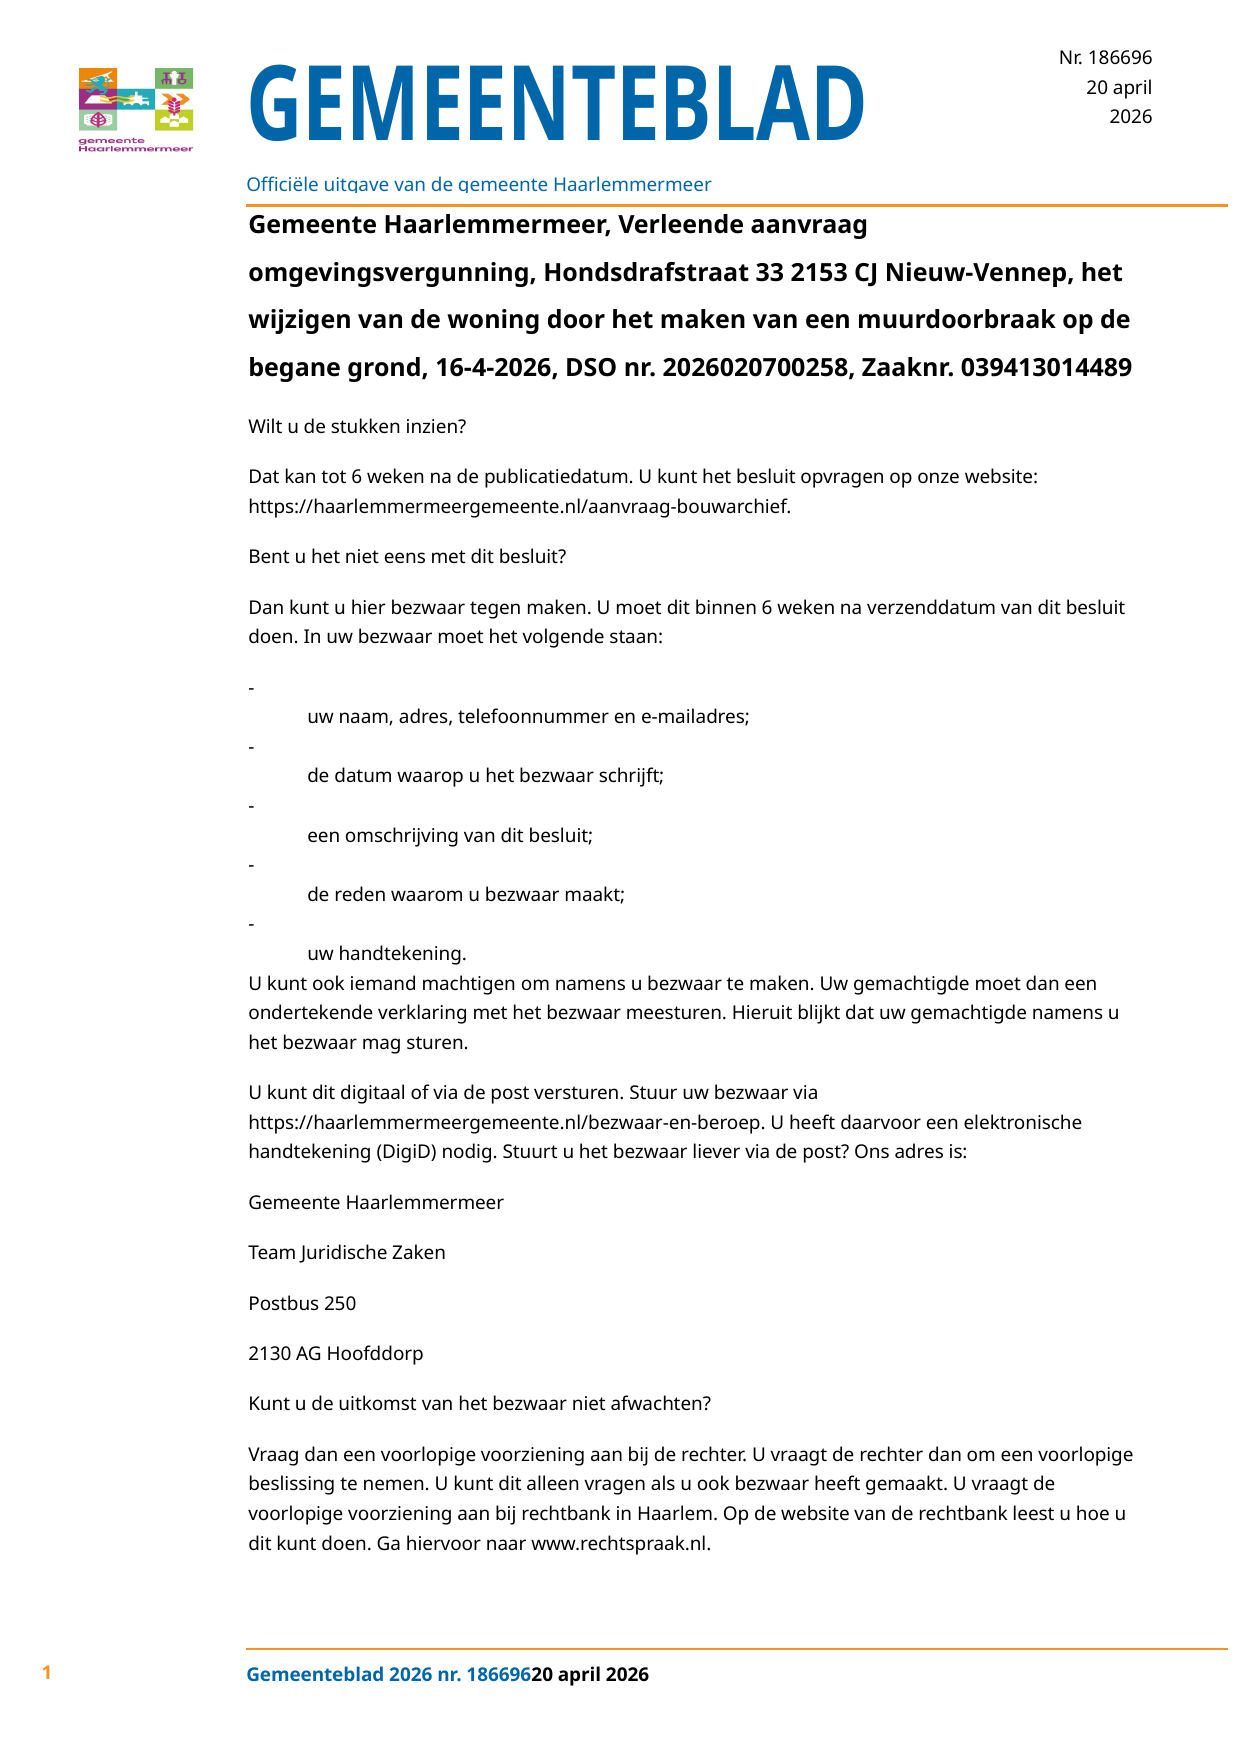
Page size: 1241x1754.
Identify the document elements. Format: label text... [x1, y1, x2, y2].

text Wilt u de stukken inzien? [248, 413, 1152, 439]
text U kunt ook iemand machtigen om namens u bezwaar te maken. Uw gemachtigde moet dan een ondertekende verklaring met het bezwaar meesturen. Hieruit blijkt dat uw gemachtigde namens u het bezwaar mag sturen. [248, 970, 1152, 1055]
text 2130 AG Hoofddorp [248, 1340, 1152, 1366]
list uw naam, adres, telefoonnummer en e-mailadres; [248, 703, 1152, 729]
text Kunt u de uitkomst van het bezwaar niet afwachten? [248, 1391, 1152, 1416]
list een omschrijving van dit besluit; [248, 822, 1152, 848]
text U kunt dit digitaal of via de post versturen. Stuur uw bezwaar via https://haarlemmermeergemeente.nl/bezwaar-en-beroep. U heeft daarvoor een elektronische handtekening (DigiD) nodig. Stuurt u het bezwaar liever via de post? Ons adres is: [248, 1079, 1152, 1164]
text Gemeente Haarlemmermeer, Verleende aanvraag omgevingsvergunning, Hondsdrafstraat 33 2153 CJ Nieuw-Vennep, het wijzigen van de woning door het maken van een muurdoorbraak op de begane grond, 16-4-2026, DSO nr. 2026020700258, Zaaknr. 039413014489 [248, 207, 1152, 384]
list de reden waarom u bezwaar maakt; [248, 881, 1152, 907]
text Dan kunt u hier bezwaar tegen maken. U moet dit binnen 6 weken na verzenddatum van dit besluit doen. In uw bezwaar moet het volgende staan: [248, 594, 1152, 649]
text Postbus 250 [248, 1290, 1152, 1316]
picture [41, 47, 231, 172]
text Dat kan tot 6 weken na de publicatiedatum. U kunt het besluit opvragen op onze website: https://haarlemmermeergemeente.nl/aanvraag-bouwarchief. [248, 463, 1152, 519]
text Team Juridische Zaken [248, 1239, 1152, 1265]
text Bent u het niet eens met dit besluit? [248, 543, 1152, 569]
text Gemeente Haarlemmermeer [248, 1189, 1152, 1215]
list uw handtekening. [248, 940, 1152, 966]
list de datum waarop u het bezwaar schrijft; [248, 763, 1152, 788]
text Vraag dan een voorlopige voorziening aan bij de rechter. U vraagt de rechter dan om een voorlopige beslissing te nemen. U kunt dit alleen vragen als u ook bezwaar heeft gemaakt. U vraagt de voorlopige voorziening aan bij rechtbank in Haarlem. Op de website van de rechtbank leest u hoe u dit kunt doen. Ga hiervoor naar www.rechtspraak.nl. [248, 1441, 1152, 1556]
